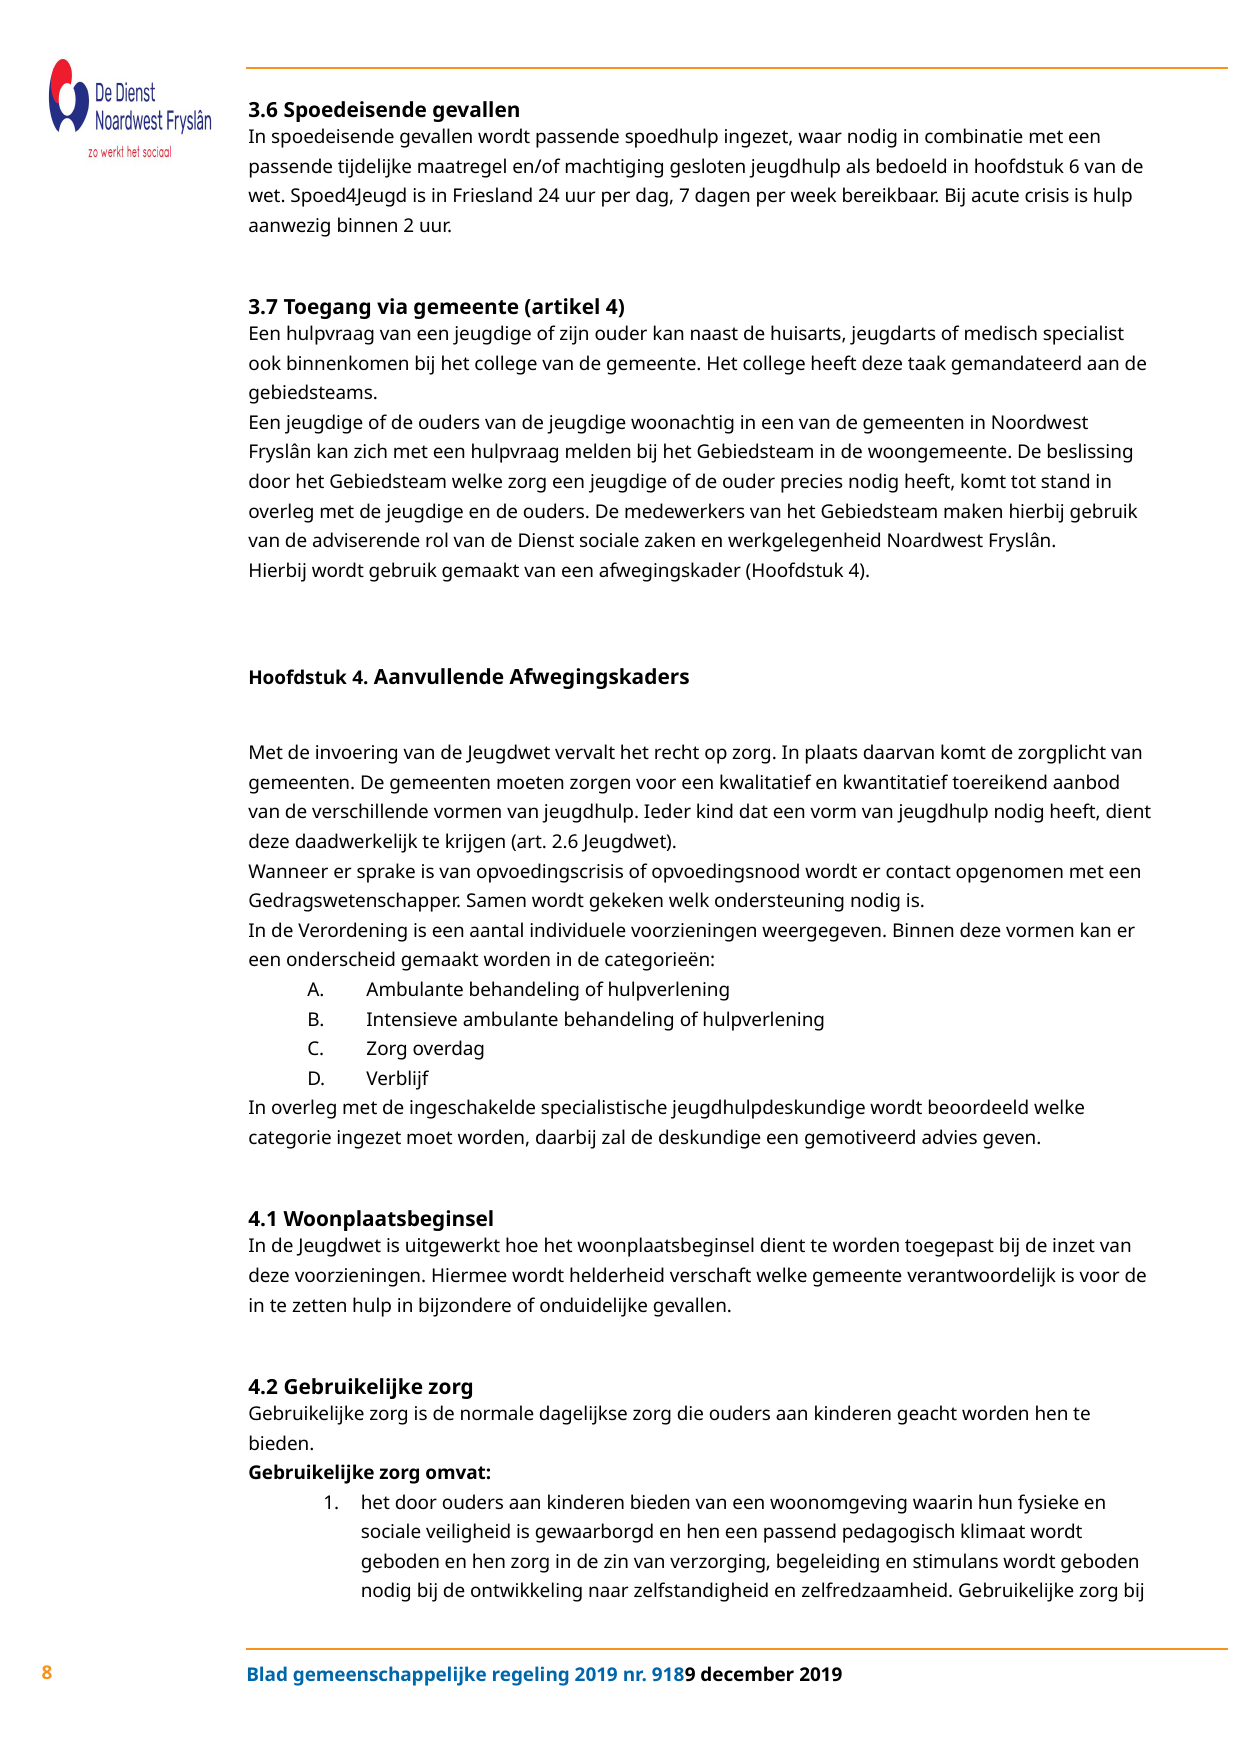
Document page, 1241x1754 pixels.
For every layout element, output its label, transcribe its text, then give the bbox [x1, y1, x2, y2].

list Ambulante behandeling of hulpverlening [307, 976, 1152, 1002]
text In de Jeugdwet is uitgewerkt hoe het woonplaatsbeginsel dient te worden toegepast bij de inzet van deze voorzieningen. Hiermee wordt helderheid verschaft welke gemeente verantwoordelijk is voor de in te zetten hulp in bijzondere of onduidelijke gevallen. [248, 1233, 1152, 1317]
text 3.7 Toegang via gemeente (artikel 4) [248, 292, 1152, 320]
text 3.6 Spoedeisende gevallen [248, 95, 1152, 123]
list Verblijf [307, 1065, 1152, 1091]
text Een hulpvraag van een jeugdige of zijn ouder kan naast de huisarts, jeugdarts of medisch specialist ook binnenkomen bij het college van de gemeente. Het college heeft deze taak gemandateerd aan de gebiedsteams. [248, 320, 1152, 405]
text 4.1 Woonplaatsbeginsel [248, 1204, 1152, 1233]
text Hierbij wordt gebruik gemaakt van een afwegingskader (Hoofdstuk 4). [248, 557, 1152, 583]
list het door ouders aan kinderen bieden van een woonomgeving waarin hun fysieke en sociale veiligheid is gewaarborgd en hen een passend pedagogisch klimaat wordt geboden en hen zorg in de zin van verzorging, begeleiding en stimulans wordt geboden nodig bij de ontwikkeling naar zelfstandigheid en zelfredzaamheid. Gebruikelijke zorg bij [323, 1489, 1152, 1603]
list Zorg overdag [307, 1035, 1152, 1061]
text Een jeugdige of de ouders van de jeugdige woonachtig in een van de gemeenten in Noordwest Fryslân kan zich met een hulpvraag melden bij het Gebiedsteam in de woongemeente. De beslissing door het Gebiedsteam welke zorg een jeugdige of de ouder precies nodig heeft, komt tot stand in overleg met de jeugdige en de ouders. De medewerkers van het Gebiedsteam maken hierbij gebruik van de adviserende rol van de Dienst sociale zaken en werkgelegenheid Noardwest Fryslân. [248, 409, 1152, 553]
text Gebruikelijke zorg omvat: [248, 1459, 1152, 1485]
text In spoedeisende gevallen wordt passende spoedhulp ingezet, waar nodig in combinatie met een passende tijdelijke maatregel en/of machtiging gesloten jeugdhulp als bedoeld in hoofdstuk 6 van de wet. Spoed4Jeugd is in Friesland 24 uur per dag, 7 dagen per week bereikbaar. Bij acute crisis is hulp aanwezig binnen 2 uur. [248, 123, 1152, 238]
text Wanneer er sprake is van opvoedingscrisis of opvoedingsnood wordt er contact opgenomen met een Gedragswetenschapper. Samen wordt gekeken welk ondersteuning nodig is. [248, 858, 1152, 913]
text Met de invoering van de Jeugdwet vervalt het recht op zorg. In plaats daarvan komt de zorgplicht van gemeenten. De gemeenten moeten zorgen voor een kwalitatief en kwantitatief toereikend aanbod van de verschillende vormen van jeugdhulp. Ieder kind dat een vorm van jeugdhulp nodig heeft, dient deze daadwerkelijk te krijgen (art. 2.6 Jeugdwet). [248, 739, 1152, 854]
text Gebruikelijke zorg is de normale dagelijkse zorg die ouders aan kinderen geacht worden hen te bieden. [248, 1400, 1152, 1456]
text In overleg met de ingeschakelde specialistische jeugdhulpdeskundige wordt beoordeeld welke categorie ingezet moet worden, daarbij zal de deskundige een gemotiveerd advies geven. [248, 1094, 1152, 1150]
text 4.2 Gebruikelijke zorg [248, 1372, 1152, 1400]
picture [41, 47, 231, 172]
text In de Verordening is een aantal individuele voorzieningen weergegeven. Binnen deze vormen kan er een onderscheid gemaakt worden in de categorieën: [248, 917, 1152, 972]
list Intensieve ambulante behandeling of hulpverlening [307, 1006, 1152, 1032]
text Hoofdstuk 4. Aanvullende Afwegingskaders [248, 662, 1152, 690]
